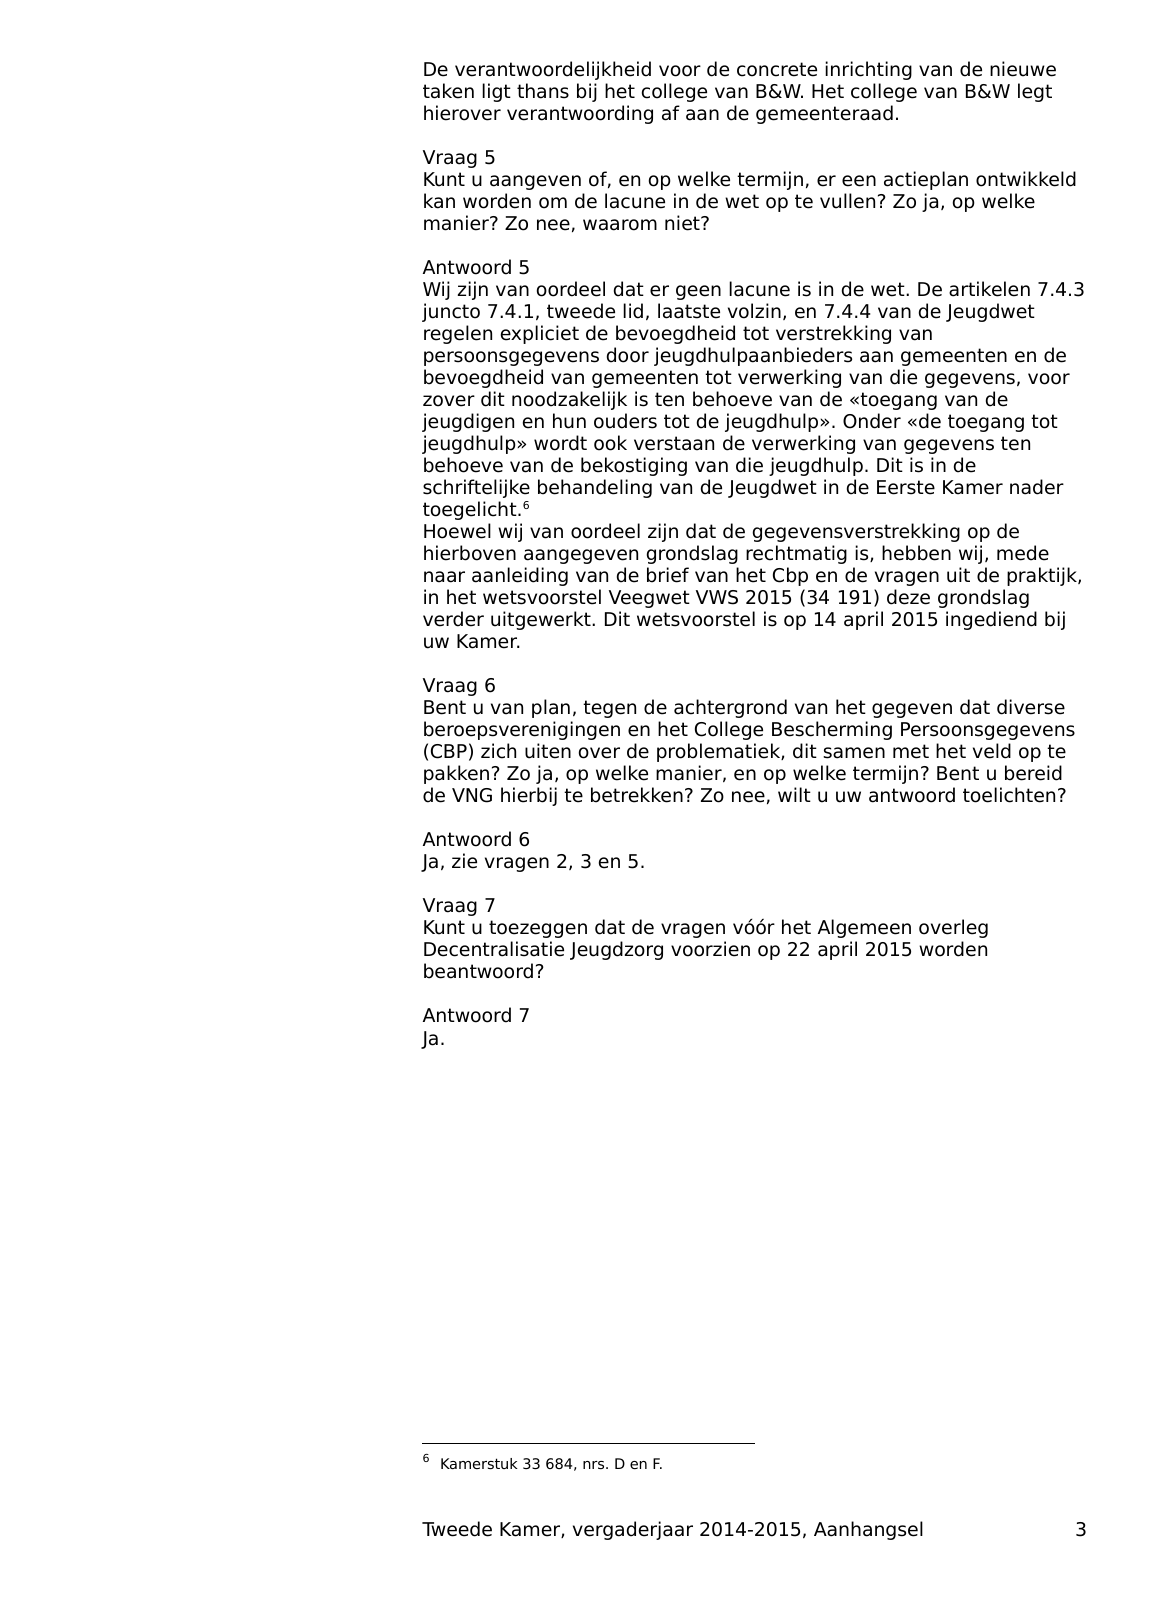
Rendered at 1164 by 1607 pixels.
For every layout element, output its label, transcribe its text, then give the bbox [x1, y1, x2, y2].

text Ja, zie vragen 2, 3 en 5. [422, 851, 1087, 873]
text Antwoord 6 [422, 829, 1087, 851]
text Vraag 6 [422, 675, 1087, 697]
text Vraag 5 [422, 147, 1087, 169]
text Kunt u toezeggen dat de vragen vóór het Algemeen overleg Decentralisatie Jeugdzorg voorzien op 22 april 2015 worden beantwoord? [422, 917, 1087, 983]
text Hoewel wij van oordeel zijn dat de gegevensverstrekking op de hierboven aangegeven grondslag rechtmatig is, hebben wij, mede naar aanleiding van de brief van het Cbp en de vragen uit de praktijk, in het wetsvoorstel Veegwet VWS 2015 (34 191) deze grondslag verder uitgewerkt. Dit wetsvoorstel is op 14 april 2015 ingediend bij uw Kamer. [422, 521, 1087, 653]
text Vraag 7 [422, 895, 1087, 917]
text Ja. [422, 1027, 1087, 1049]
text Antwoord 5 [422, 257, 1087, 279]
text Kunt u aangeven of, en op welke termijn, er een actieplan ontwikkeld kan worden om de lacune in de wet op te vullen? Zo ja, op welke manier? Zo nee, waarom niet? [422, 169, 1087, 235]
text Antwoord 7 [422, 1005, 1087, 1027]
text De verantwoordelijkheid voor de concrete inrichting van de nieuwe taken ligt thans bij het college van B&W. Het college van B&W legt hierover verantwoording af aan de gemeenteraad. [422, 59, 1087, 125]
text Bent u van plan, tegen de achtergrond van het gegeven dat diverse beroepsverenigingen en het College Bescherming Persoonsgegevens (CBP) zich uiten over de problematiek, dit samen met het veld op te pakken? Zo ja, op welke manier, en op welke termijn? Bent u bereid de VNG hierbij te betrekken? Zo nee, wilt u uw antwoord toelichten? [422, 697, 1087, 807]
text Kamerstuk 33 684, nrs. D en F. [422, 1452, 1087, 1474]
text Wij zijn van oordeel dat er geen lacune is in de wet. De artikelen 7.4.3 juncto 7.4.1, tweede lid, laatste volzin, en 7.4.4 van de Jeugdwet regelen expliciet de bevoegdheid tot verstrekking van persoonsgegevens door jeugdhulpaanbieders aan gemeenten en de bevoegdheid van gemeenten tot verwerking van die gegevens, voor zover dit noodzakelijk is ten behoeve van de «toegang van de jeugdigen en hun ouders tot de jeugdhulp». Onder «de toegang tot jeugdhulp» wordt ook verstaan de verwerking van gegevens ten behoeve van de bekostiging van die jeugdhulp. Dit is in de schriftelijke behandeling van de Jeugdwet in de Eerste Kamer nader toegelicht. [422, 279, 1087, 521]
